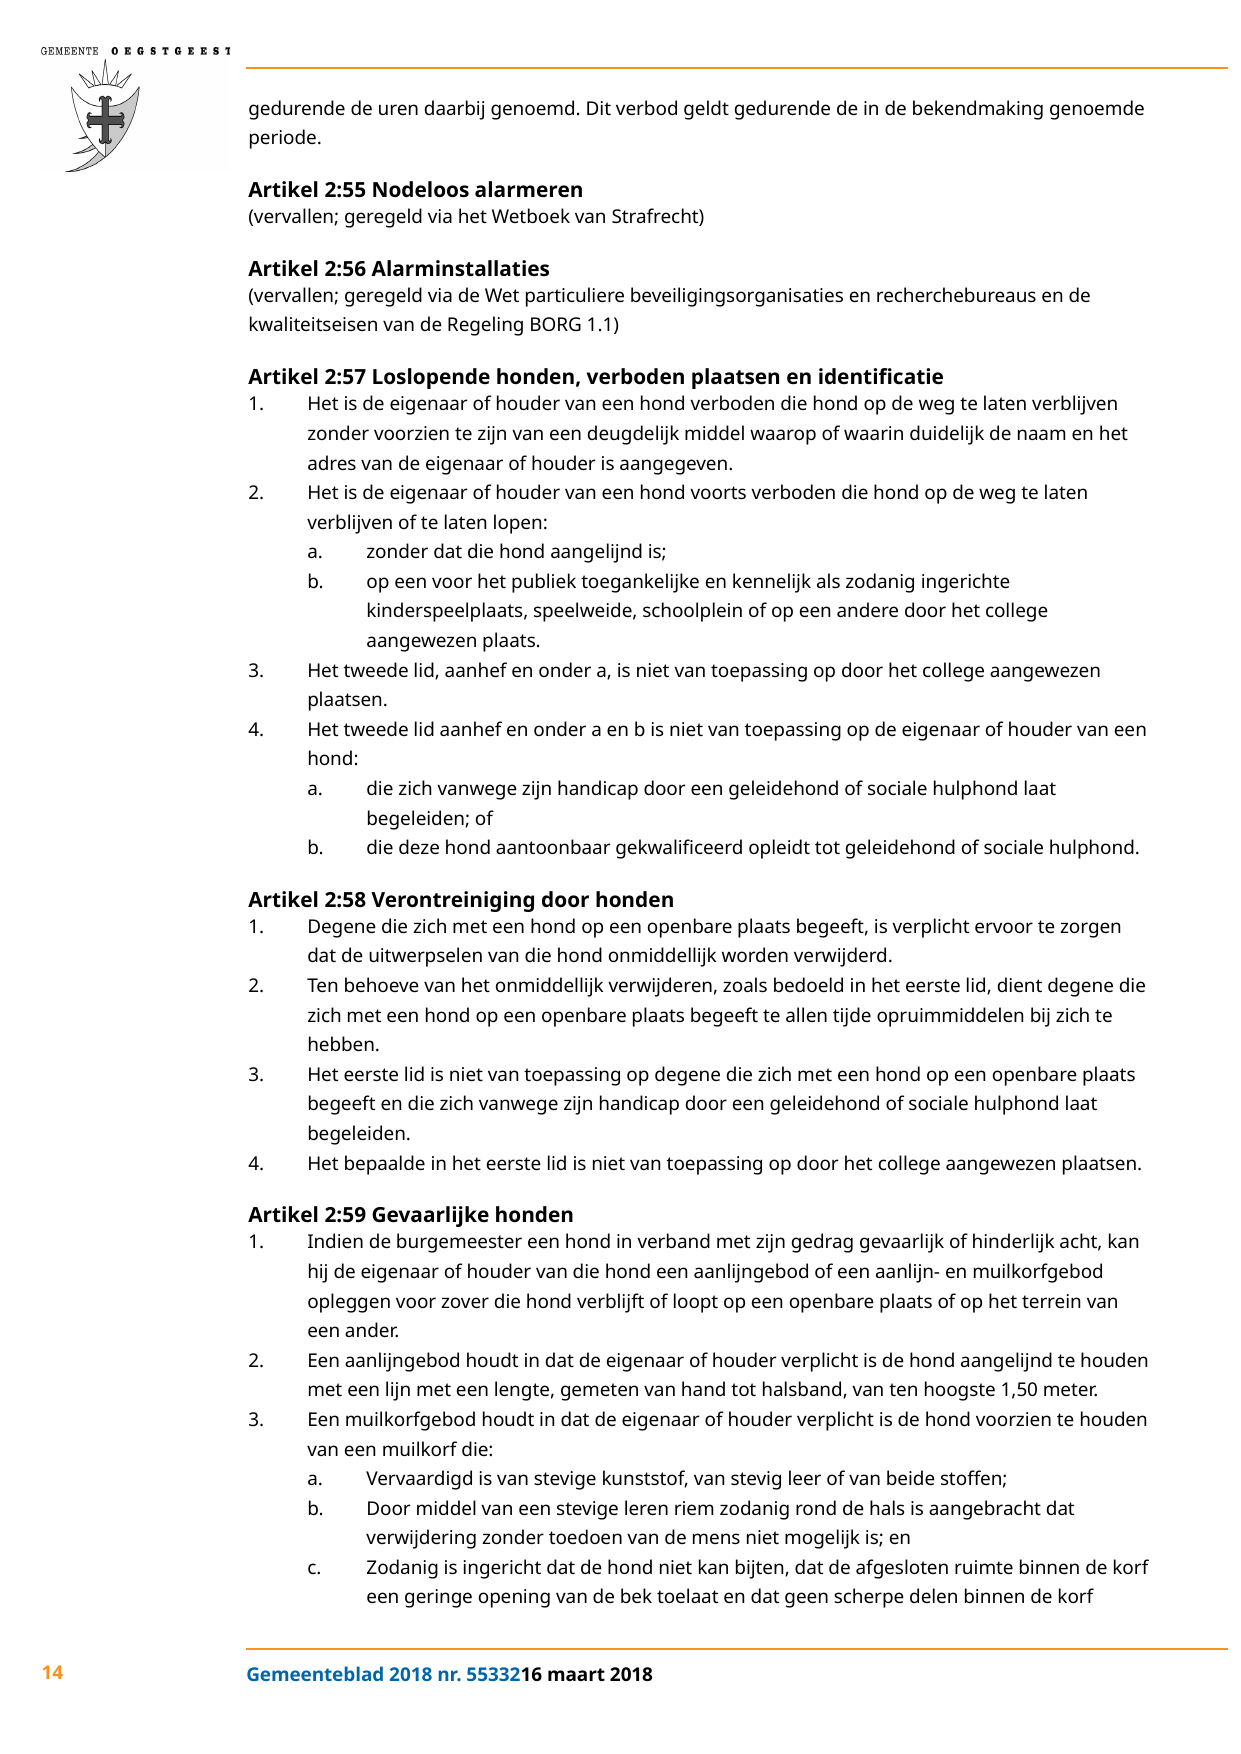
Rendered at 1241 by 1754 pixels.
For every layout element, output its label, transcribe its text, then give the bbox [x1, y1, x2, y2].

list die deze hond aantoonbaar gekwalificeerd opleidt tot geleidehond of sociale hulphond. [307, 834, 1152, 860]
text (vervallen; geregeld via de Wet particuliere beveiligingsorganisaties en recherchebureaus en de kwaliteitseisen van de Regeling BORG 1.1) [248, 282, 1152, 337]
list Het eerste lid is niet van toepassing op degene die zich met een hond op een openbare plaats begeeft en die zich vanwege zijn handicap door een geleidehond of sociale hulphond laat begeleiden. [248, 1061, 1152, 1146]
text Artikel 2:55 Nodeloos alarmeren [248, 175, 1152, 203]
list Het bepaalde in het eerste lid is niet van toepassing op door het college aangewezen plaatsen. [248, 1150, 1152, 1176]
list Degene die zich met een hond op een openbare plaats begeeft, is verplicht ervoor te zorgen dat de uitwerpselen van die hond onmiddellijk worden verwijderd. [248, 913, 1152, 968]
list Zodanig is ingericht dat de hond niet kan bijten, dat de afgesloten ruimte binnen de korf een geringe opening van de bek toelaat en dat geen scherpe delen binnen de korf [307, 1554, 1152, 1609]
list Vervaardigd is van stevige kunststof, van stevig leer of van beide stoffen; [307, 1465, 1152, 1491]
list Door middel van een stevige leren riem zodanig rond de hals is aangebracht dat verwijdering zonder toedoen van de mens niet mogelijk is; en [307, 1495, 1152, 1550]
list Het tweede lid aanhef en onder a en b is niet van toepassing op de eigenaar of houder van een hond: [248, 716, 1152, 771]
text Artikel 2:57 Loslopende honden, verboden plaatsen en identificatie [248, 362, 1152, 391]
list Het is de eigenaar of houder van een hond verboden die hond op de weg te laten verblijven zonder voorzien te zijn van een deugdelijk middel waarop of waarin duidelijk de naam en het adres van de eigenaar of houder is aangegeven. [248, 391, 1152, 475]
text Artikel 2:56 Alarminstallaties [248, 254, 1152, 282]
list Indien de burgemeester een hond in verband met zijn gedrag gevaarlijk of hinderlijk acht, kan hij de eigenaar of houder van die hond een aanlijngebod of een aanlijn- en muilkorfgebod opleggen voor zover die hond verblijft of loopt op een openbare plaats of op het terrein van een ander. [248, 1229, 1152, 1343]
list Ten behoeve van het onmiddellijk verwijderen, zoals bedoeld in het eerste lid, dient degene die zich met een hond op een openbare plaats begeeft te allen tijde opruimmiddelen bij zich te hebben. [248, 972, 1152, 1057]
list zonder dat die hond aangelijnd is; [307, 538, 1152, 564]
list Een aanlijngebod houdt in dat de eigenaar of houder verplicht is de hond aangelijnd te houden met een lijn met een lengte, gemeten van hand tot halsband, van ten hoogste 1,50 meter. [248, 1347, 1152, 1402]
list die zich vanwege zijn handicap door een geleidehond of sociale hulphond laat begeleiden; of [307, 775, 1152, 830]
text (vervallen; geregeld via het Wetboek van Strafrecht) [248, 203, 1152, 229]
text Artikel 2:58 Verontreiniging door honden [248, 885, 1152, 913]
list Het is de eigenaar of houder van een hond voorts verboden die hond op de weg te laten verblijven of te laten lopen: [248, 479, 1152, 534]
list op een voor het publiek toegankelijke en kennelijk als zodanig ingerichte kinderspeelplaats, speelweide, schoolplein of op een andere door het college aangewezen plaats. [307, 568, 1152, 653]
picture [41, 47, 231, 172]
text Artikel 2:59 Gevaarlijke honden [248, 1200, 1152, 1229]
list Een muilkorfgebod houdt in dat de eigenaar of houder verplicht is de hond voorzien te houden van een muilkorf die: [248, 1406, 1152, 1461]
list Het tweede lid, aanhef en onder a, is niet van toepassing op door het college aangewezen plaatsen. [248, 657, 1152, 712]
text gedurende de uren daarbij genoemd. Dit verbod geldt gedurende de in de bekendmaking genoemde periode. [248, 95, 1152, 150]
